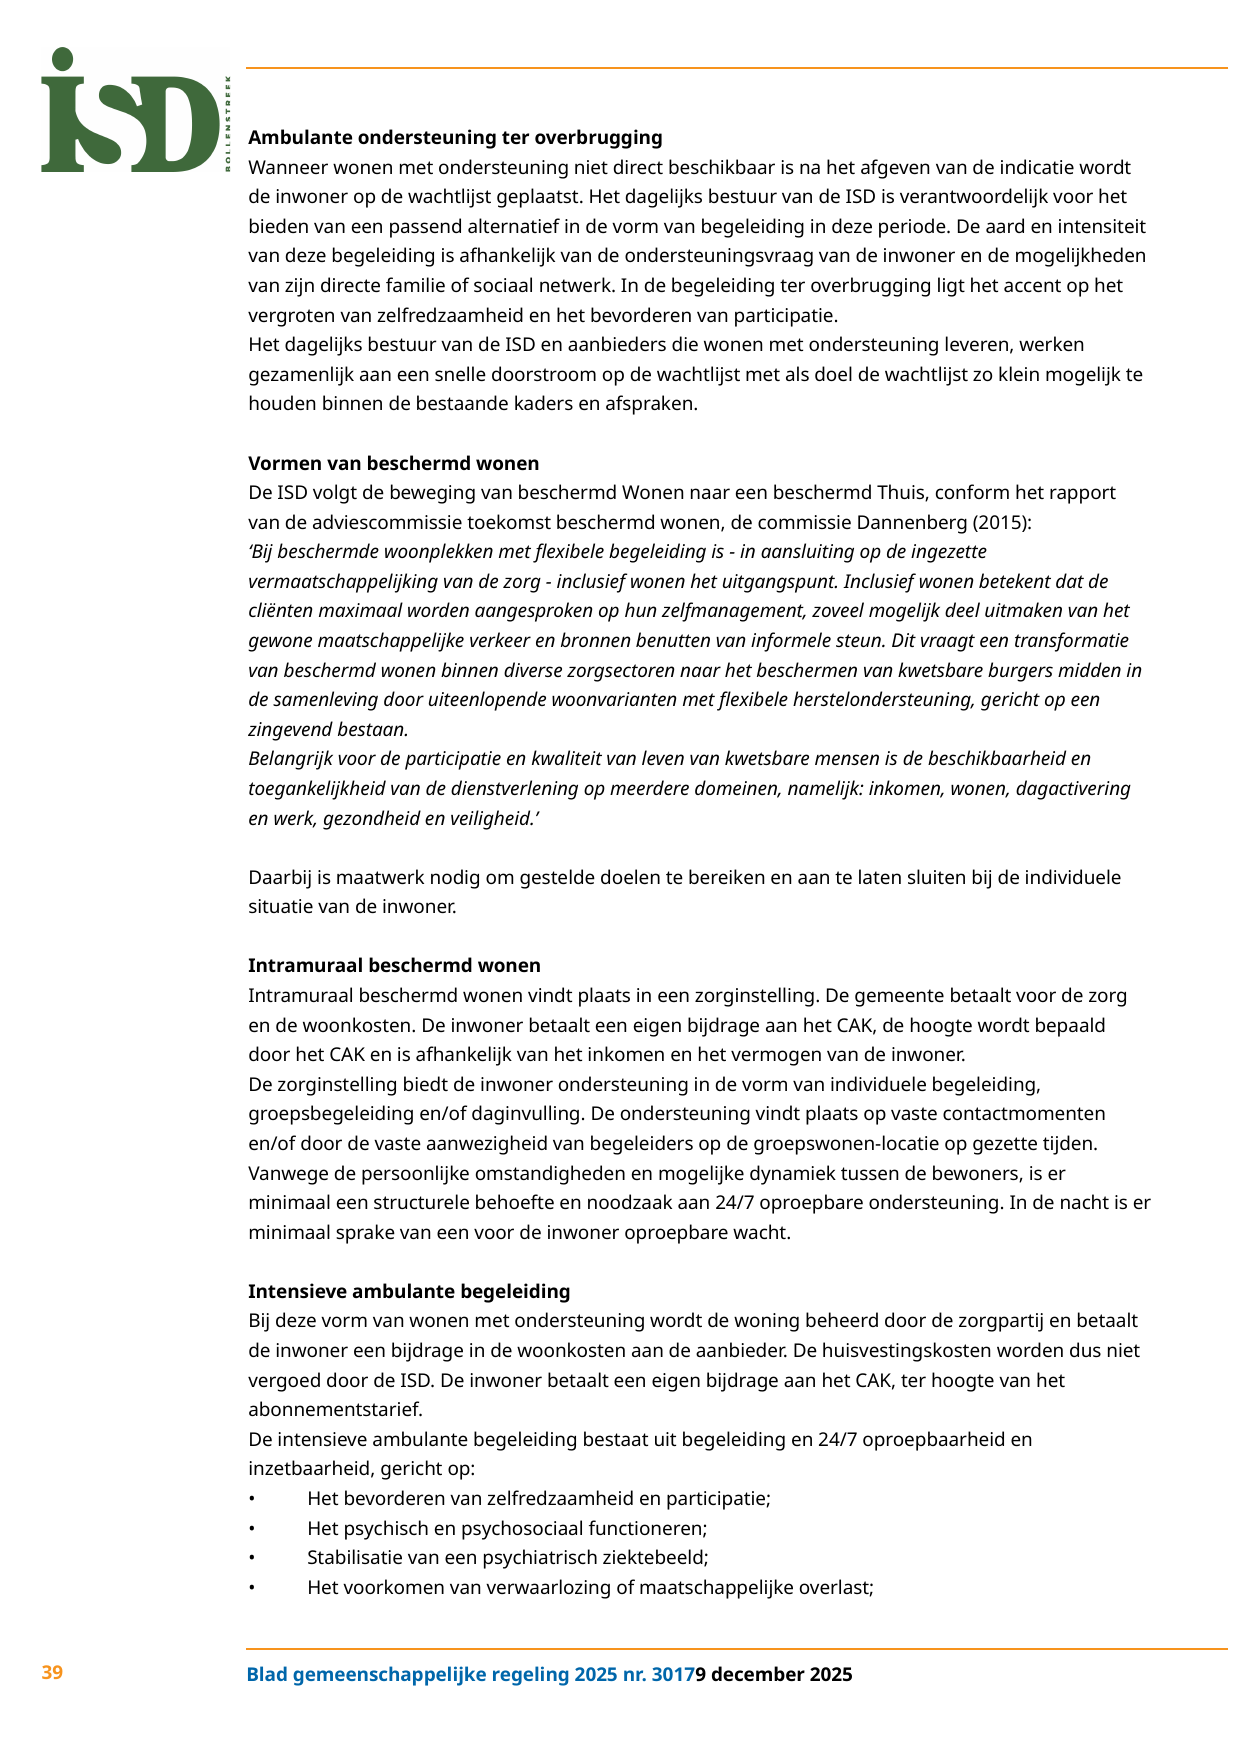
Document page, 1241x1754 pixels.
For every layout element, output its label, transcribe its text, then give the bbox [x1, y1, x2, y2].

list Het bevorderen van zelfredzaamheid en participatie; [248, 1485, 1152, 1511]
text Intramuraal beschermd wonen vindt plaats in een zorginstelling. De gemeente betaalt voor de zorg en de woonkosten. De inwoner betaalt een eigen bijdrage aan het CAK, de hoogte wordt bepaald door het CAK en is afhankelijk van het inkomen en het vermogen van de inwoner. [248, 982, 1152, 1067]
text Bij deze vorm van wonen met ondersteuning wordt de woning beheerd door de zorgpartij en betaalt de inwoner een bijdrage in de woonkosten aan de aanbieder. De huisvestingskosten worden dus niet vergoed door de ISD. De inwoner betaalt een eigen bijdrage aan het CAK, ter hoogte van het abonnementstarief. [248, 1308, 1152, 1422]
text De zorginstelling biedt de inwoner ondersteuning in de vorm van individuele begeleiding, groepsbegeleiding en/of daginvulling. De ondersteuning vindt plaats op vaste contactmomenten en/of door de vaste aanwezigheid van begeleiders op de groepswonen-locatie op gezette tijden. Vanwege de persoonlijke omstandigheden en mogelijke dynamiek tussen de bewoners, is er minimaal een structurele behoefte en noodzaak aan 24/7 oproepbare ondersteuning. In de nacht is er minimaal sprake van een voor de inwoner oproepbare wacht. [248, 1071, 1152, 1245]
text Wanneer wonen met ondersteuning niet direct beschikbaar is na het afgeven van de indicatie wordt de inwoner op de wachtlijst geplaatst. Het dagelijks bestuur van de ISD is verantwoordelijk voor het bieden van een passend alternatief in de vorm van begeleiding in deze periode. De aard en intensiteit van deze begeleiding is afhankelijk van de ondersteuningsvraag van de inwoner en de mogelijkheden van zijn directe familie of sociaal netwerk. In de begeleiding ter overbrugging ligt het accent op het vergroten van zelfredzaamheid en het bevorderen van participatie. [248, 154, 1152, 328]
text Belangrijk voor de participatie en kwaliteit van leven van kwetsbare mensen is de beschikbaarheid en toegankelijkheid van de dienstverlening op meerdere domeinen, namelijk: inkomen, wonen, dagactivering en werk, gezondheid en veiligheid.’ [248, 746, 1152, 831]
list Stabilisatie van een psychiatrisch ziektebeeld; [248, 1544, 1152, 1570]
list Het voorkomen van verwaarlozing of maatschappelijke overlast; [248, 1574, 1152, 1600]
text Intramuraal beschermd wonen [248, 953, 1152, 978]
text Daarbij is maatwerk nodig om gestelde doelen te bereiken en aan te laten sluiten bij de individuele situatie van de inwoner. [248, 864, 1152, 919]
text De intensieve ambulante begeleiding bestaat uit begeleiding en 24/7 oproepbaarheid en inzetbaarheid, gericht op: [248, 1426, 1152, 1481]
text De ISD volgt de beweging van beschermd Wonen naar een beschermd Thuis, conform het rapport van de adviescommissie toekomst beschermd wonen, de commissie Dannenberg (2015): [248, 479, 1152, 535]
text Vormen van beschermd wonen [248, 450, 1152, 476]
text ‘Bij beschermde woonplekken met flexibele begeleiding is - in aansluiting op de ingezette vermaatschappelijking van de zorg - inclusief wonen het uitgangspunt. Inclusief wonen betekent dat de cliënten maximaal worden aangesproken op hun zelfmanagement, zoveel mogelijk deel uitmaken van het gewone maatschappelijke verkeer en bronnen benutten van informele steun. Dit vraagt een transformatie van beschermd wonen binnen diverse zorgsectoren naar het beschermen van kwetsbare burgers midden in de samenleving door uiteenlopende woonvarianten met flexibele herstelondersteuning, gericht op een zingevend bestaan. [248, 538, 1152, 742]
list Het psychisch en psychosociaal functioneren; [248, 1515, 1152, 1541]
text Het dagelijks bestuur van de ISD en aanbieders die wonen met ondersteuning leveren, werken gezamenlijk aan een snelle doorstroom op de wachtlijst met als doel de wachtlijst zo klein mogelijk te houden binnen de bestaande kaders en afspraken. [248, 331, 1152, 416]
picture [41, 47, 231, 172]
text Intensieve ambulante begeleiding [248, 1278, 1152, 1304]
text Ambulante ondersteuning ter overbrugging [248, 124, 1152, 150]
